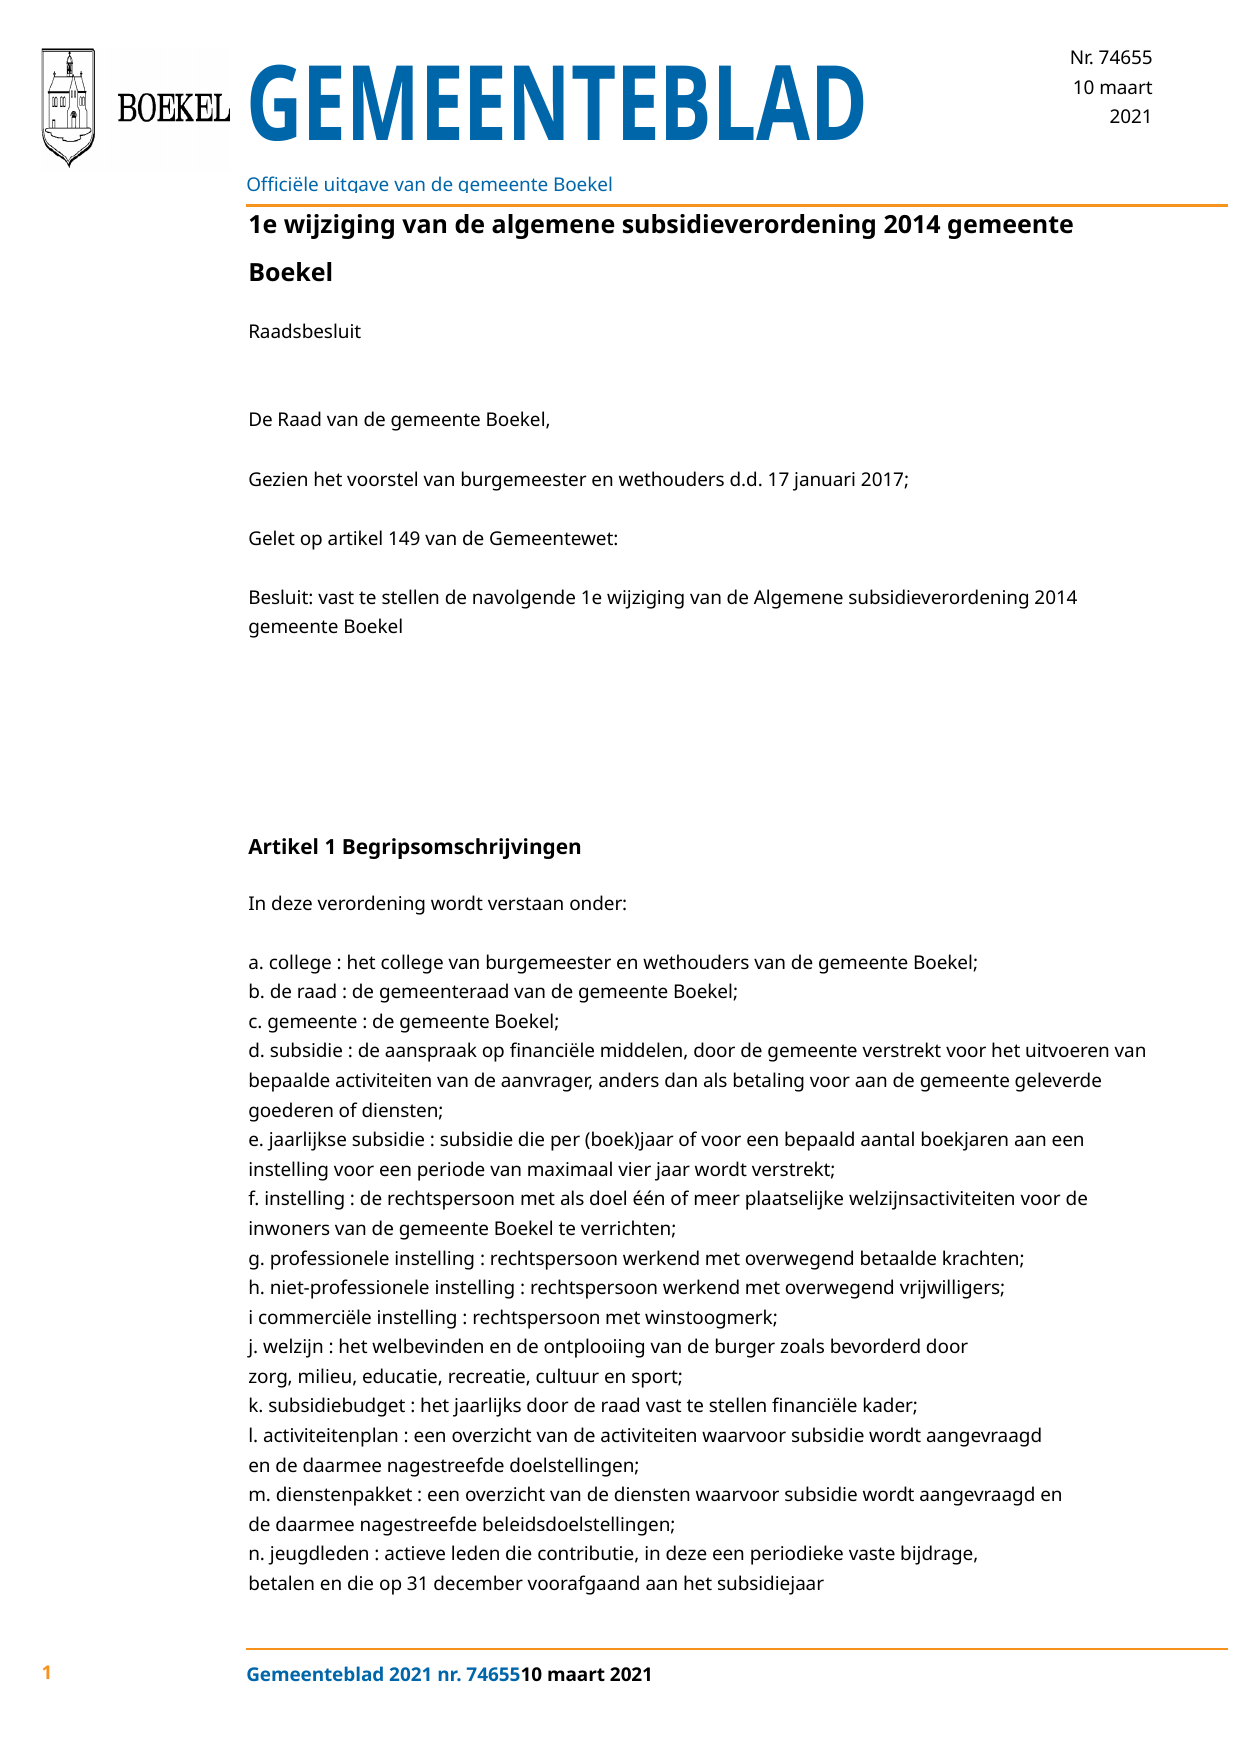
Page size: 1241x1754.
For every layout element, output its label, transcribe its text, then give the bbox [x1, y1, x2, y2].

text c. gemeente : de gemeente Boekel; [248, 1008, 1152, 1034]
text n. jeugdleden : actieve leden die contributie, in deze een periodieke vaste bijdrage, [248, 1541, 1152, 1566]
text Gezien het voorstel van burgemeester en wethouders d.d. 17 januari 2017; [248, 466, 1152, 492]
text e. jaarlijkse subsidie : subsidie die per (boek)jaar of voor een bepaald aantal boekjaren aan een [248, 1126, 1152, 1152]
text 1e wijziging van de algemene subsidieverordening 2014 gemeente Boekel [248, 207, 1152, 288]
text g. professionele instelling : rechtspersoon werkend met overwegend betaalde krachten; [248, 1245, 1152, 1271]
text j. welzijn : het welbevinden en de ontplooiing van de burger zoals bevorderd door [248, 1333, 1152, 1359]
text Gelet op artikel 149 van de Gemeentewet: [248, 525, 1152, 551]
text en de daarmee nagestreefde doelstellingen; [248, 1452, 1152, 1478]
text De Raad van de gemeente Boekel, [248, 407, 1152, 432]
text f. instelling : de rechtspersoon met als doel één of meer plaatselijke welzijnsactiviteiten voor de inwoners van de gemeente Boekel te verrichten; [248, 1186, 1152, 1241]
text Besluit: vast te stellen de navolgende 1e wijziging van de Algemene subsidieverordening 2014 gemeente Boekel [248, 584, 1152, 639]
text In deze verordening wordt verstaan onder: [248, 890, 1152, 916]
text betalen en die op 31 december voorafgaand aan het subsidiejaar [248, 1570, 1152, 1596]
text instelling voor een periode van maximaal vier jaar wordt verstrekt; [248, 1156, 1152, 1182]
text a. college : het college van burgemeester en wethouders van de gemeente Boekel; [248, 949, 1152, 975]
text d. subsidie : de aanspraak op financiële middelen, door de gemeente verstrekt voor het uitvoeren van bepaalde activiteiten van de aanvrager, anders dan als betaling voor aan de gemeente geleverde goederen of diensten; [248, 1038, 1152, 1123]
text m. dienstenpakket : een overzicht van de diensten waarvoor subsidie wordt aangevraagd en [248, 1481, 1152, 1507]
text h. niet-professionele instelling : rechtspersoon werkend met overwegend vrijwilligers; [248, 1274, 1152, 1300]
text l. activiteitenplan : een overzicht van de activiteiten waarvoor subsidie wordt aangevraagd [248, 1422, 1152, 1448]
text k. subsidiebudget : het jaarlijks door de raad vast te stellen financiële kader; [248, 1393, 1152, 1418]
text de daarmee nagestreefde beleidsdoelstellingen; [248, 1511, 1152, 1537]
text b. de raad : de gemeenteraad van de gemeente Boekel; [248, 978, 1152, 1004]
text Raadsbesluit [248, 318, 1152, 344]
text i commerciële instelling : rechtspersoon met winstoogmerk; [248, 1304, 1152, 1330]
text Artikel 1 Begripsomschrijvingen [248, 832, 1152, 860]
text zorg, milieu, educatie, recreatie, cultuur en sport; [248, 1363, 1152, 1389]
picture [41, 47, 231, 172]
